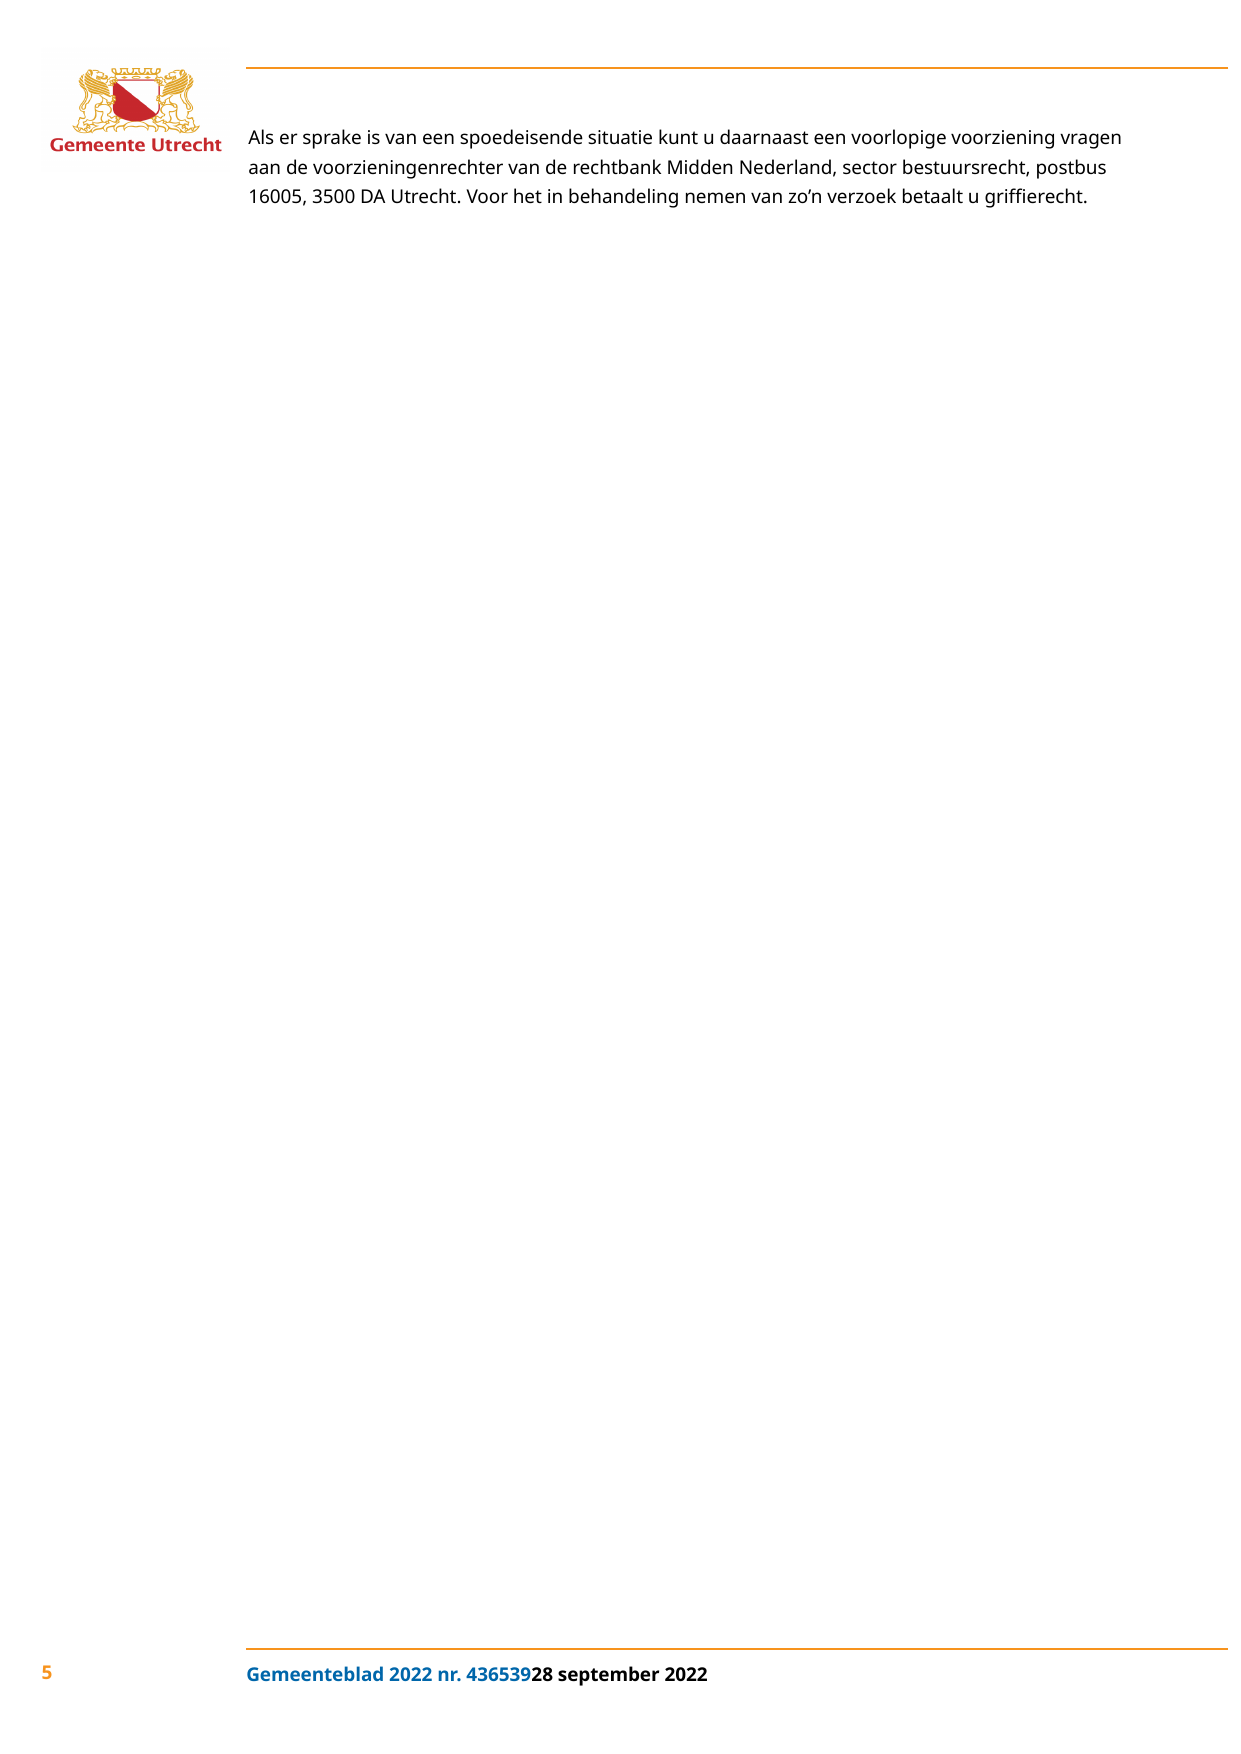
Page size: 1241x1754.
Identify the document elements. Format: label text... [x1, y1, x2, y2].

text Als er sprake is van een spoedeisende situatie kunt u daarnaast een voorlopige voorziening vragen aan de voorzieningenrechter van de rechtbank Midden Nederland, sector bestuursrecht, postbus 16005, 3500 DA Utrecht. Voor het in behandeling nemen van zo’n verzoek betaalt u griffierecht. [248, 124, 1152, 209]
picture [41, 47, 231, 172]
